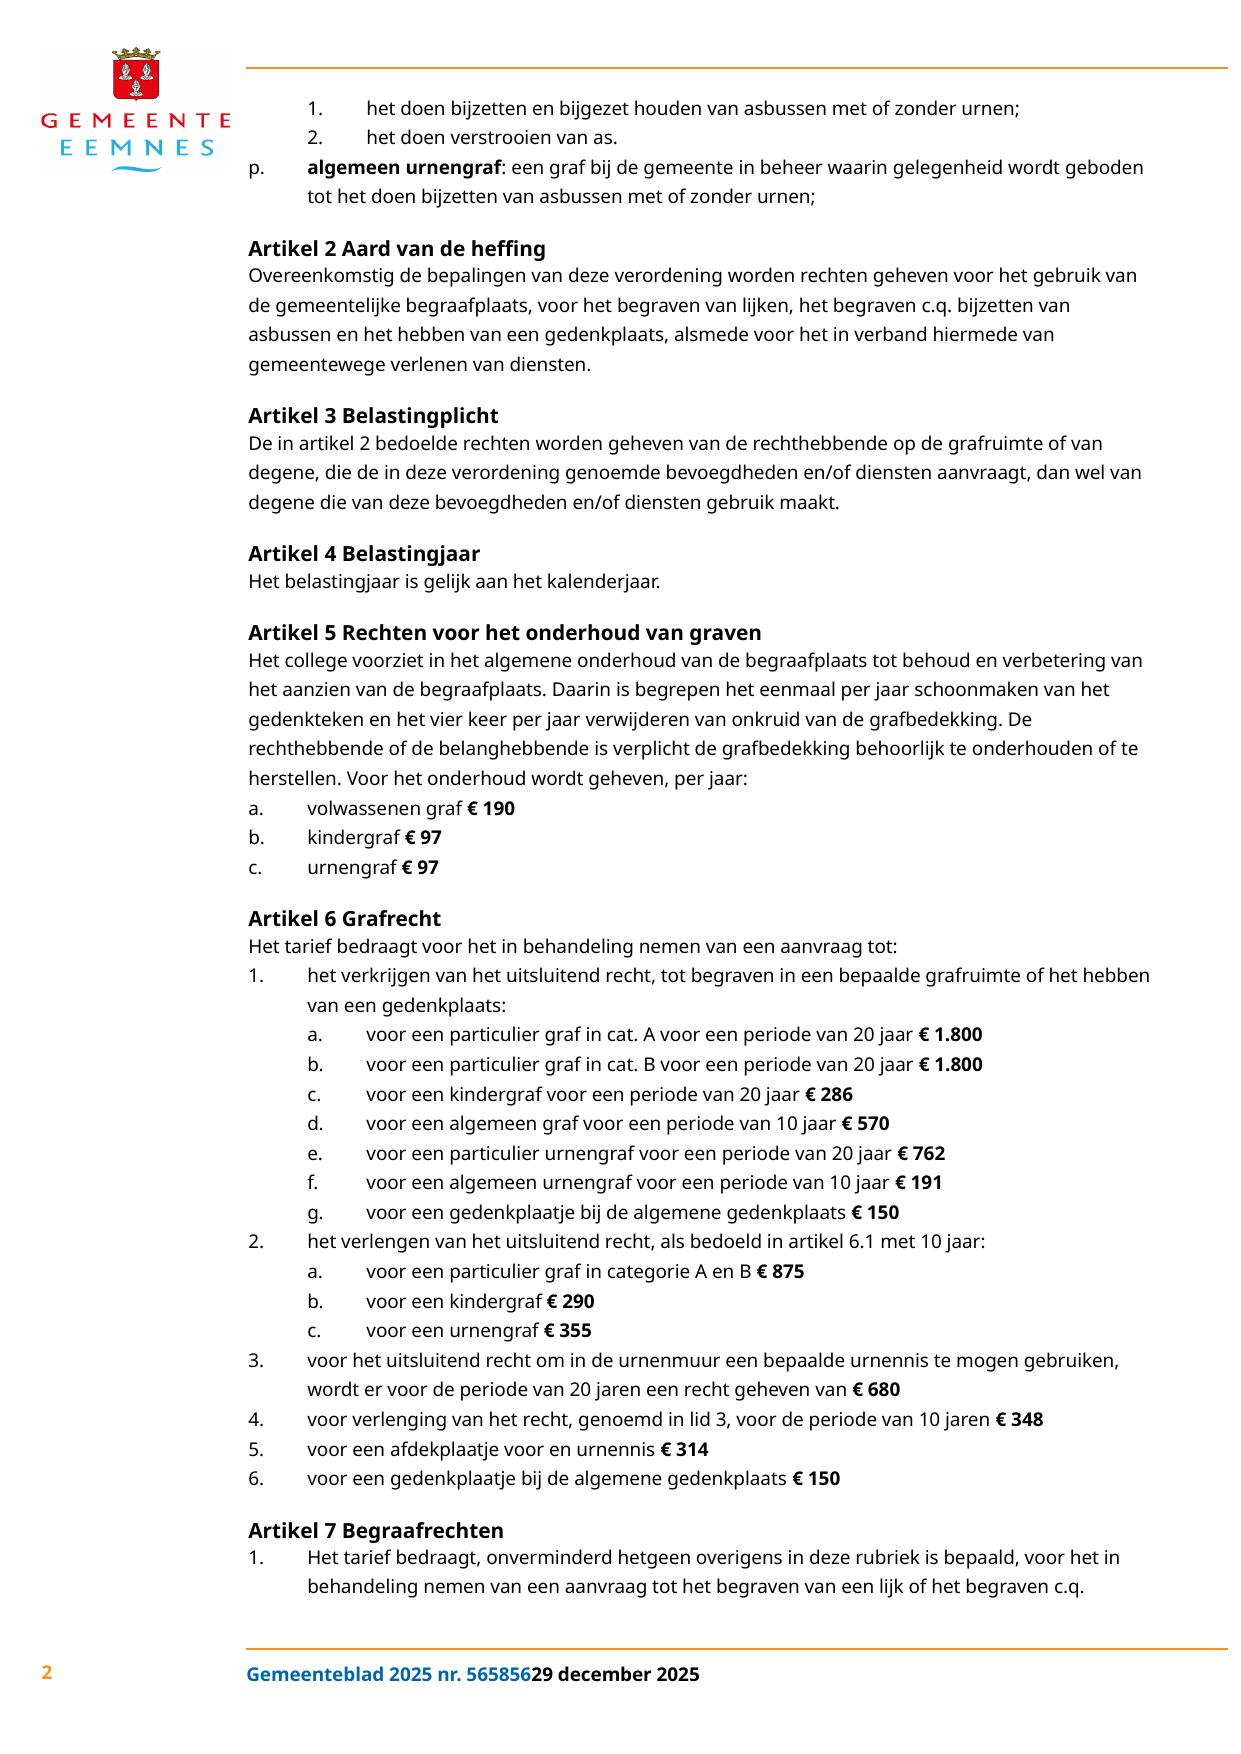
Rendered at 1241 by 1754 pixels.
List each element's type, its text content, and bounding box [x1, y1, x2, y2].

list voor verlenging van het recht, genoemd in lid 3, voor de periode van 10 jaren € 348 [248, 1406, 1152, 1432]
text Het belastingjaar is gelijk aan het kalenderjaar. [248, 568, 1152, 594]
list kindergraf € 97 [248, 824, 1152, 850]
list voor een particulier urnengraf voor een periode van 20 jaar € 762 [307, 1140, 1152, 1166]
list voor een kindergraf € 290 [307, 1288, 1152, 1313]
text Artikel 6 Grafrecht [248, 904, 1152, 933]
text Artikel 5 Rechten voor het onderhoud van graven [248, 618, 1152, 647]
text Het tarief bedraagt voor het in behandeling nemen van een aanvraag tot: [248, 933, 1152, 958]
list voor een urnengraf € 355 [307, 1317, 1152, 1343]
list voor een algemeen urnengraf voor een periode van 10 jaar € 191 [307, 1169, 1152, 1195]
list urnengraf € 97 [248, 854, 1152, 880]
list Het tarief bedraagt, onverminderd hetgeen overigens in deze rubriek is bepaald, voor het in behandeling nemen van een aanvraag tot het begraven van een lijk of het begraven c.q. [248, 1544, 1152, 1599]
list voor een particulier graf in cat. B voor een periode van 20 jaar € 1.800 [307, 1051, 1152, 1077]
list voor een algemeen graf voor een periode van 10 jaar € 570 [307, 1110, 1152, 1136]
text De in artikel 2 bedoelde rechten worden geheven van de rechthebbende op de grafruimte of van degene, die de in deze verordening genoemde bevoegdheden en/of diensten aanvraagt, dan wel van degene die van deze bevoegdheden en/of diensten gebruik maakt. [248, 430, 1152, 515]
list voor een gedenkplaatje bij de algemene gedenkplaats € 150 [248, 1465, 1152, 1491]
list voor een particulier graf in cat. A voor een periode van 20 jaar € 1.800 [307, 1022, 1152, 1047]
list voor een gedenkplaatje bij de algemene gedenkplaats € 150 [307, 1199, 1152, 1225]
text Artikel 3 Belastingplicht [248, 402, 1152, 430]
list het doen verstrooien van as. [307, 124, 1152, 150]
list het verlengen van het uitsluitend recht, als bedoeld in artikel 6.1 met 10 jaar: [248, 1229, 1152, 1254]
picture [41, 47, 231, 172]
text Het college voorziet in het algemene onderhoud van de begraafplaats tot behoud en verbetering van het aanzien van de begraafplaats. Daarin is begrepen het eenmaal per jaar schoonmaken van het gedenkteken en het vier keer per jaar verwijderen van onkruid van de grafbedekking. De rechthebbende of de belanghebbende is verplicht de grafbedekking behoorlijk te onderhouden of te herstellen. Voor het onderhoud wordt geheven, per jaar: [248, 647, 1152, 791]
text Artikel 7 Begraafrechten [248, 1516, 1152, 1544]
list het verkrijgen van het uitsluitend recht, tot begraven in een bepaalde grafruimte of het hebben van een gedenkplaats: [248, 962, 1152, 1018]
text Overeenkomstig de bepalingen van deze verordening worden rechten geheven voor het gebruik van de gemeentelijke begraafplaats, voor het begraven van lijken, het begraven c.q. bijzetten van asbussen en het hebben van een gedenkplaats, alsmede voor het in verband hiermede van gemeentewege verlenen van diensten. [248, 262, 1152, 377]
list voor een particulier graf in categorie A en B € 875 [307, 1258, 1152, 1284]
list algemeen urnengraf: een graf bij de gemeente in beheer waarin gelegenheid wordt geboden tot het doen bijzetten van asbussen met of zonder urnen; [248, 154, 1152, 209]
list het doen bijzetten en bijgezet houden van asbussen met of zonder urnen; [307, 95, 1152, 121]
text Artikel 2 Aard van de heffing [248, 234, 1152, 262]
list voor het uitsluitend recht om in de urnenmuur een bepaalde urnennis te mogen gebruiken, wordt er voor de periode van 20 jaren een recht geheven van € 680 [248, 1347, 1152, 1402]
list voor een afdekplaatje voor en urnennis € 314 [248, 1436, 1152, 1461]
list voor een kindergraf voor een periode van 20 jaar € 286 [307, 1081, 1152, 1106]
list volwassenen graf € 190 [248, 795, 1152, 821]
text Artikel 4 Belastingjaar [248, 539, 1152, 568]
